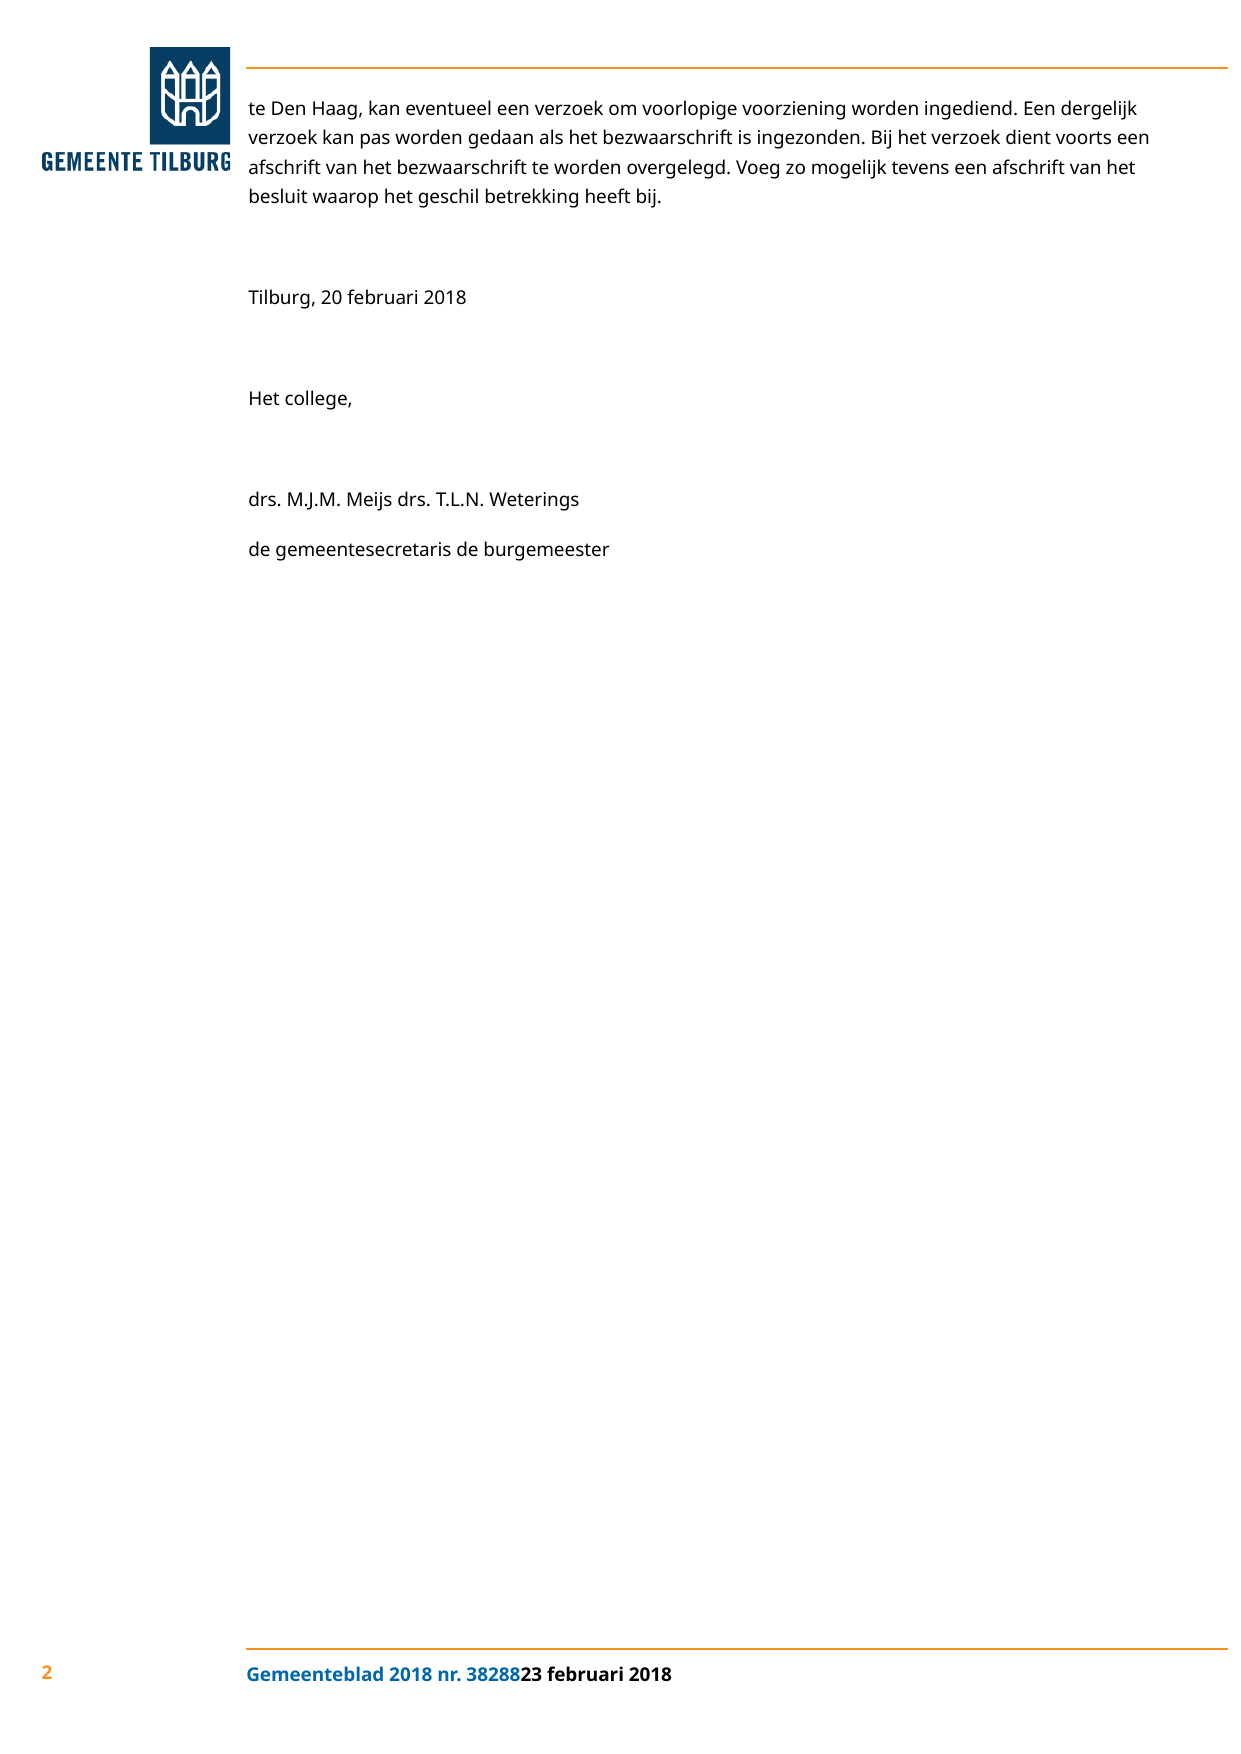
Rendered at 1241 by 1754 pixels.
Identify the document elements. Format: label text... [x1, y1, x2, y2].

text Het college, [248, 385, 1152, 411]
text Tilburg, 20 februari 2018 [248, 284, 1152, 310]
text drs. M.J.M. Meijs drs. T.L.N. Weterings [248, 486, 1152, 512]
picture [41, 47, 231, 172]
text te Den Haag, kan eventueel een verzoek om voorlopige voorziening worden ingediend. Een dergelijk verzoek kan pas worden gedaan als het bezwaarschrift is ingezonden. Bij het verzoek dient voorts een afschrift van het bezwaarschrift te worden overgelegd. Voeg zo mogelijk tevens een afschrift van het besluit waarop het geschil betrekking heeft bij. [248, 95, 1152, 209]
text de gemeentesecretaris de burgemeester [248, 536, 1152, 562]
